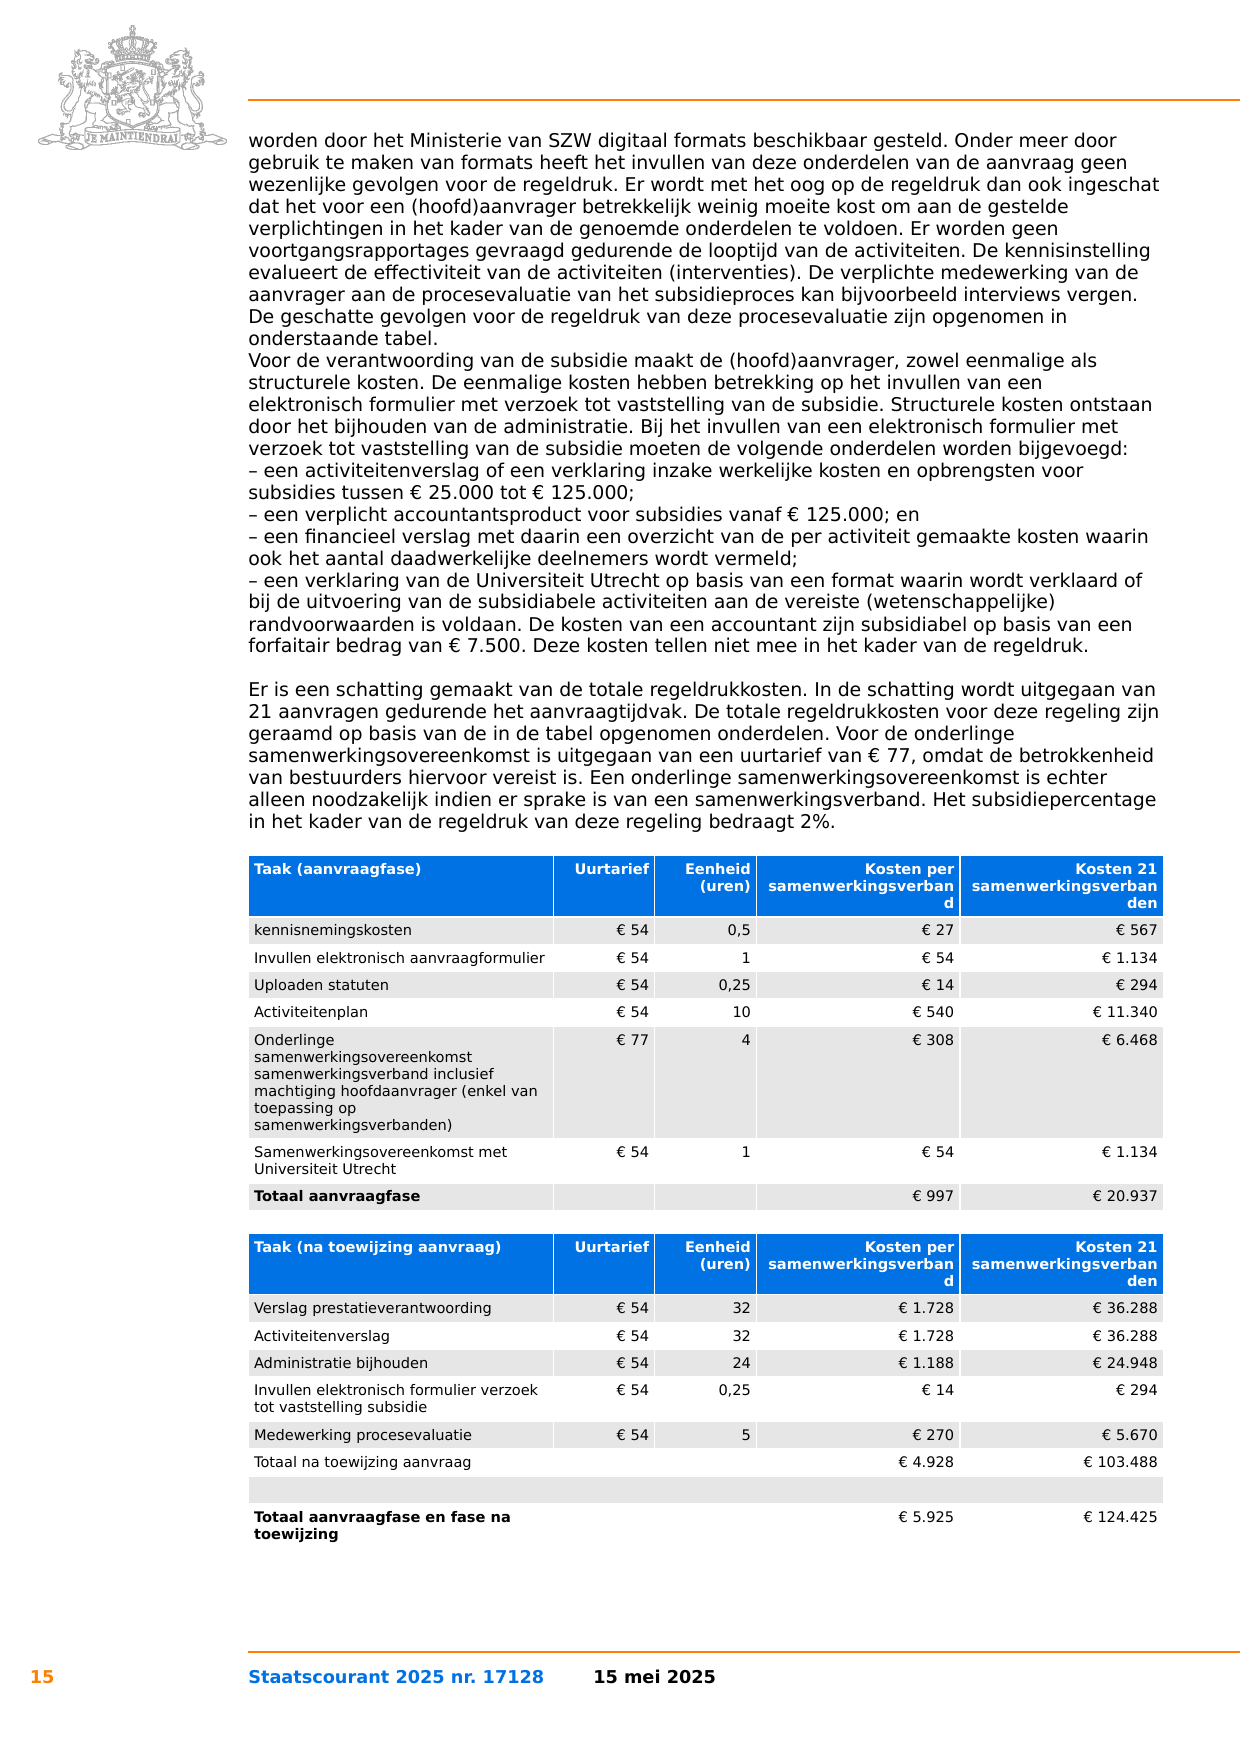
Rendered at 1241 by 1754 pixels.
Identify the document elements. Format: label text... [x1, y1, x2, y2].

text – een financieel verslag met daarin een overzicht van de per activiteit gemaakte kosten waarin ook het aantal daadwerkelijke deelnemers wordt vermeld; [248, 526, 1163, 569]
text – een activiteitenverslag of een verklaring inzake werkelijke kosten en opbrengsten voor subsidies tussen € 25.000 tot € 125.000; [248, 459, 1163, 503]
table_cell € 54 [554, 945, 654, 971]
table_cell 24 [655, 1350, 756, 1376]
table_cell € 294 [961, 1378, 1163, 1421]
table_header Taak (na toewijzing aanvraag) [249, 1234, 553, 1294]
table_cell Uploaden statuten [249, 972, 553, 998]
table_cell € 5.670 [961, 1422, 1163, 1448]
table_cell € 11.340 [961, 1000, 1163, 1026]
table_cell € 54 [554, 1350, 654, 1376]
table_cell € 36.288 [961, 1323, 1163, 1349]
table_cell € 54 [757, 1139, 959, 1183]
table_cell [554, 1449, 654, 1476]
table_cell € 24.948 [961, 1350, 1163, 1376]
table_cell Onderlinge samenwerkingsovereenkomst samenwerkingsverband inclusief machtiging hoofdaanvrager (enkel van toepassing op samenwerkingsverbanden) [249, 1027, 553, 1138]
table_cell 5 [655, 1422, 756, 1448]
table_header Eenheid (uren) [655, 856, 756, 916]
table_header Kosten per samenwerkingsverband [757, 856, 959, 916]
table_cell € 14 [757, 1378, 959, 1421]
table_cell Administratie bijhouden [249, 1350, 553, 1376]
table_cell [554, 1184, 654, 1210]
table_cell € 1.134 [961, 1139, 1163, 1183]
table_cell € 1.188 [757, 1350, 959, 1376]
table_header Kosten per samenwerkingsverband [757, 1234, 959, 1294]
table_header Uurtarief [554, 856, 654, 916]
text worden door het Ministerie van SZW digitaal formats beschikbaar gesteld. Onder meer door gebruik te maken van formats heeft het invullen van deze onderdelen van de aanvraag geen wezenlijke gevolgen voor de regeldruk. Er wordt met het oog op de regeldruk dan ook ingeschat dat het voor een (hoofd)aanvrager betrekkelijk weinig moeite kost om aan de gestelde verplichtingen in het kader van de genoemde onderdelen te voldoen. Er worden geen voortgangsrapportages gevraagd gedurende de looptijd van de activiteiten. De kennisinstelling evalueert de effectiviteit van de activiteiten (interventies). De verplichte medewerking van de aanvrager aan de procesevaluatie van het subsidieproces kan bijvoorbeeld interviews vergen. De geschatte gevolgen voor de regeldruk van deze procesevaluatie zijn opgenomen in onderstaande tabel. [248, 130, 1163, 350]
table_cell € 54 [554, 1323, 654, 1349]
table_cell € 54 [554, 1000, 654, 1026]
table_cell 32 [655, 1323, 756, 1349]
table_cell € 54 [554, 1378, 654, 1421]
table_cell € 4.928 [757, 1449, 959, 1476]
table_cell 0,5 [655, 918, 756, 944]
table_cell 10 [655, 1000, 756, 1026]
table_cell € 103.488 [961, 1449, 1163, 1476]
table_cell € 540 [757, 1000, 959, 1026]
text – een verplicht accountantsproduct voor subsidies vanaf € 125.000; en [248, 503, 1163, 526]
table_cell € 20.937 [961, 1184, 1163, 1210]
table_header Kosten 21 samenwerkingsverbanden [961, 1234, 1163, 1294]
text Er is een schatting gemaakt van de totale regeldrukkosten. In de schatting wordt uitgegaan van 21 aanvragen gedurende het aanvraagtijdvak. De totale regeldrukkosten voor deze regeling zijn geraamd op basis van de in de tabel opgenomen onderdelen. Voor de onderlinge samenwerkingsovereenkomst is uitgegaan van een uurtarief van € 77, omdat de betrokkenheid van bestuurders hiervoor vereist is. Een onderlinge samenwerkingsovereenkomst is echter alleen noodzakelijk indien er sprake is van een samenwerkingsverband. Het subsidiepercentage in het kader van de regeldruk van deze regeling bedraagt 2%. [248, 679, 1163, 833]
table_cell Activiteitenplan [249, 1000, 553, 1026]
table_cell € 54 [554, 1139, 654, 1183]
table_cell Totaal aanvraagfase [249, 1184, 553, 1210]
table_cell € 14 [757, 972, 959, 998]
table_cell € 36.288 [961, 1295, 1163, 1322]
table_cell Activiteitenverslag [249, 1323, 553, 1349]
table_header Taak (aanvraagfase) [249, 856, 553, 916]
table_cell € 1.728 [757, 1323, 959, 1349]
table_cell € 294 [961, 972, 1163, 998]
table_cell [655, 1449, 756, 1476]
table_cell [655, 1184, 756, 1210]
table_header Kosten 21 samenwerkingsverbanden [961, 856, 1163, 916]
table_header Uurtarief [554, 1234, 654, 1294]
table_cell Verslag prestatieverantwoording [249, 1295, 553, 1322]
table_cell Medewerking procesevaluatie [249, 1422, 553, 1448]
table_cell € 270 [757, 1422, 959, 1448]
table_cell € 77 [554, 1027, 654, 1138]
table_cell € 54 [757, 945, 959, 971]
table_cell 0,25 [655, 1378, 756, 1421]
picture [38, 25, 227, 150]
table_cell € 54 [554, 1295, 654, 1322]
table_cell € 124.425 [961, 1504, 1163, 1547]
table_cell 4 [655, 1027, 756, 1138]
table_cell Invullen elektronisch formulier verzoek tot vaststelling subsidie [249, 1378, 553, 1421]
table_cell € 308 [757, 1027, 959, 1138]
table_cell 1 [655, 1139, 756, 1183]
table_cell [249, 1477, 1163, 1503]
table_cell Totaal aanvraagfase en fase na toewijzing [249, 1504, 553, 1547]
table_cell € 997 [757, 1184, 959, 1210]
table_cell Invullen elektronisch aanvraagformulier [249, 945, 553, 971]
table_cell € 54 [554, 1422, 654, 1448]
table_header Eenheid (uren) [655, 1234, 756, 1294]
table_cell 1 [655, 945, 756, 971]
table_cell [655, 1504, 756, 1547]
table_cell € 1.134 [961, 945, 1163, 971]
table_cell € 6.468 [961, 1027, 1163, 1138]
text – een verklaring van de Universiteit Utrecht op basis van een format waarin wordt verklaard of bij de uitvoering van de subsidiabele activiteiten aan de vereiste (wetenschappelijke) randvoorwaarden is voldaan. De kosten van een accountant zijn subsidiabel op basis van een forfaitair bedrag van € 7.500. Deze kosten tellen niet mee in het kader van de regeldruk. [248, 569, 1163, 657]
table_cell € 54 [554, 918, 654, 944]
table_cell € 567 [961, 918, 1163, 944]
table_cell Totaal na toewijzing aanvraag [249, 1449, 553, 1476]
table_cell [554, 1504, 654, 1547]
table_cell kennisnemingskosten [249, 918, 553, 944]
text Voor de verantwoording van de subsidie maakt de (hoofd)aanvrager, zowel eenmalige als structurele kosten. De eenmalige kosten hebben betrekking op het invullen van een elektronisch formulier met verzoek tot vaststelling van de subsidie. Structurele kosten ontstaan door het bijhouden van de administratie. Bij het invullen van een elektronisch formulier met verzoek tot vaststelling van de subsidie moeten de volgende onderdelen worden bijgevoegd: [248, 350, 1163, 459]
table_cell € 5.925 [757, 1504, 959, 1547]
table_cell € 54 [554, 972, 654, 998]
table_cell € 27 [757, 918, 959, 944]
table_cell Samenwerkingsovereenkomst met Universiteit Utrecht [249, 1139, 553, 1183]
table_cell 0,25 [655, 972, 756, 998]
table_cell € 1.728 [757, 1295, 959, 1322]
table_cell 32 [655, 1295, 756, 1322]
